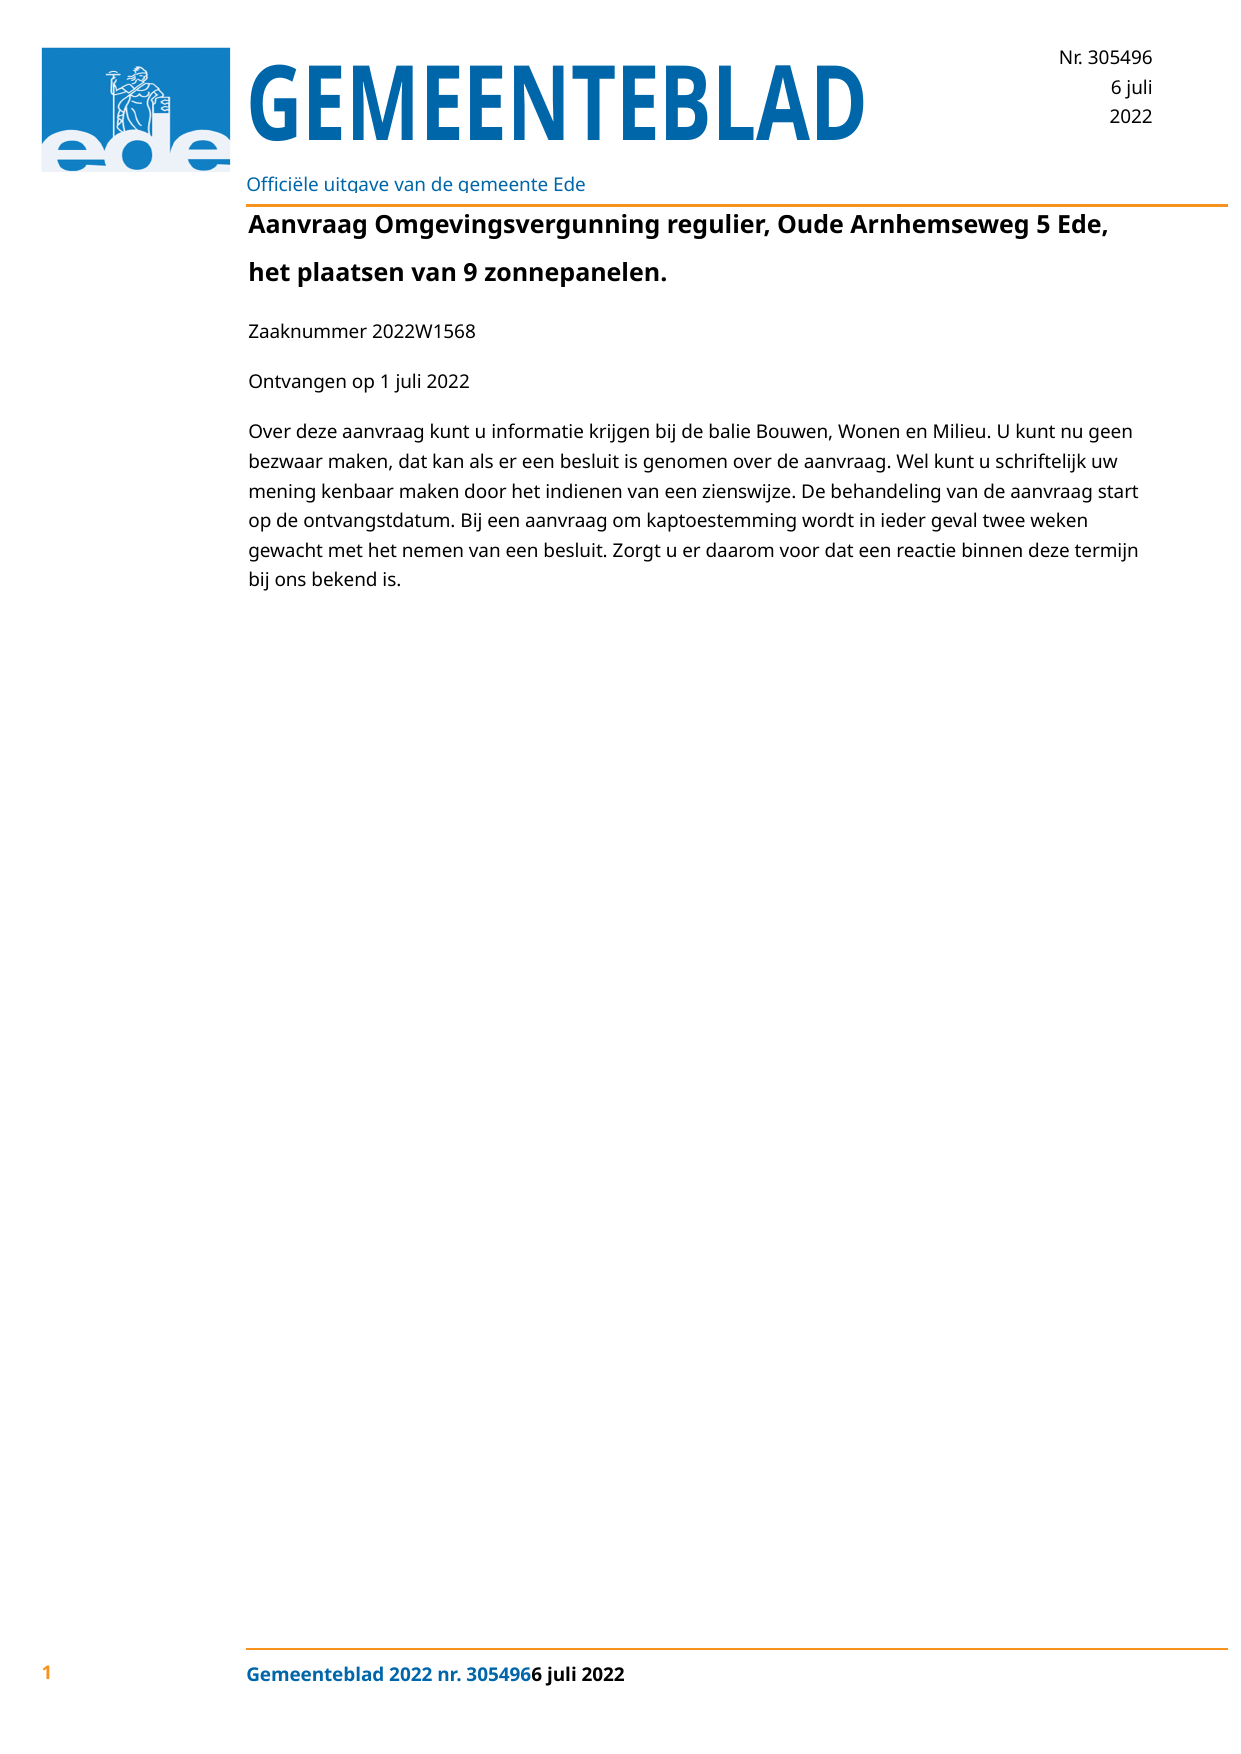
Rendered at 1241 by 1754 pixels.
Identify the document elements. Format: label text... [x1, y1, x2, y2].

text Over deze aanvraag kunt u informatie krijgen bij de balie Bouwen, Wonen en Milieu. U kunt nu geen bezwaar maken, dat kan als er een besluit is genomen over de aanvraag. Wel kunt u schriftelijk uw mening kenbaar maken door het indienen van een zienswijze. De behandeling van de aanvraag start op de ontvangstdatum. Bij een aanvraag om kaptoestemming wordt in ieder geval twee weken gewacht met het nemen van een besluit. Zorgt u er daarom voor dat een reactie binnen deze termijn bij ons bekend is. [248, 419, 1152, 592]
text Zaaknummer 2022W1568 [248, 318, 1152, 344]
text Ontvangen op 1 juli 2022 [248, 368, 1152, 394]
picture [41, 47, 231, 172]
text Aanvraag Omgevingsvergunning regulier, Oude Arnhemseweg 5 Ede, het plaatsen van 9 zonnepanelen. [248, 207, 1152, 288]
